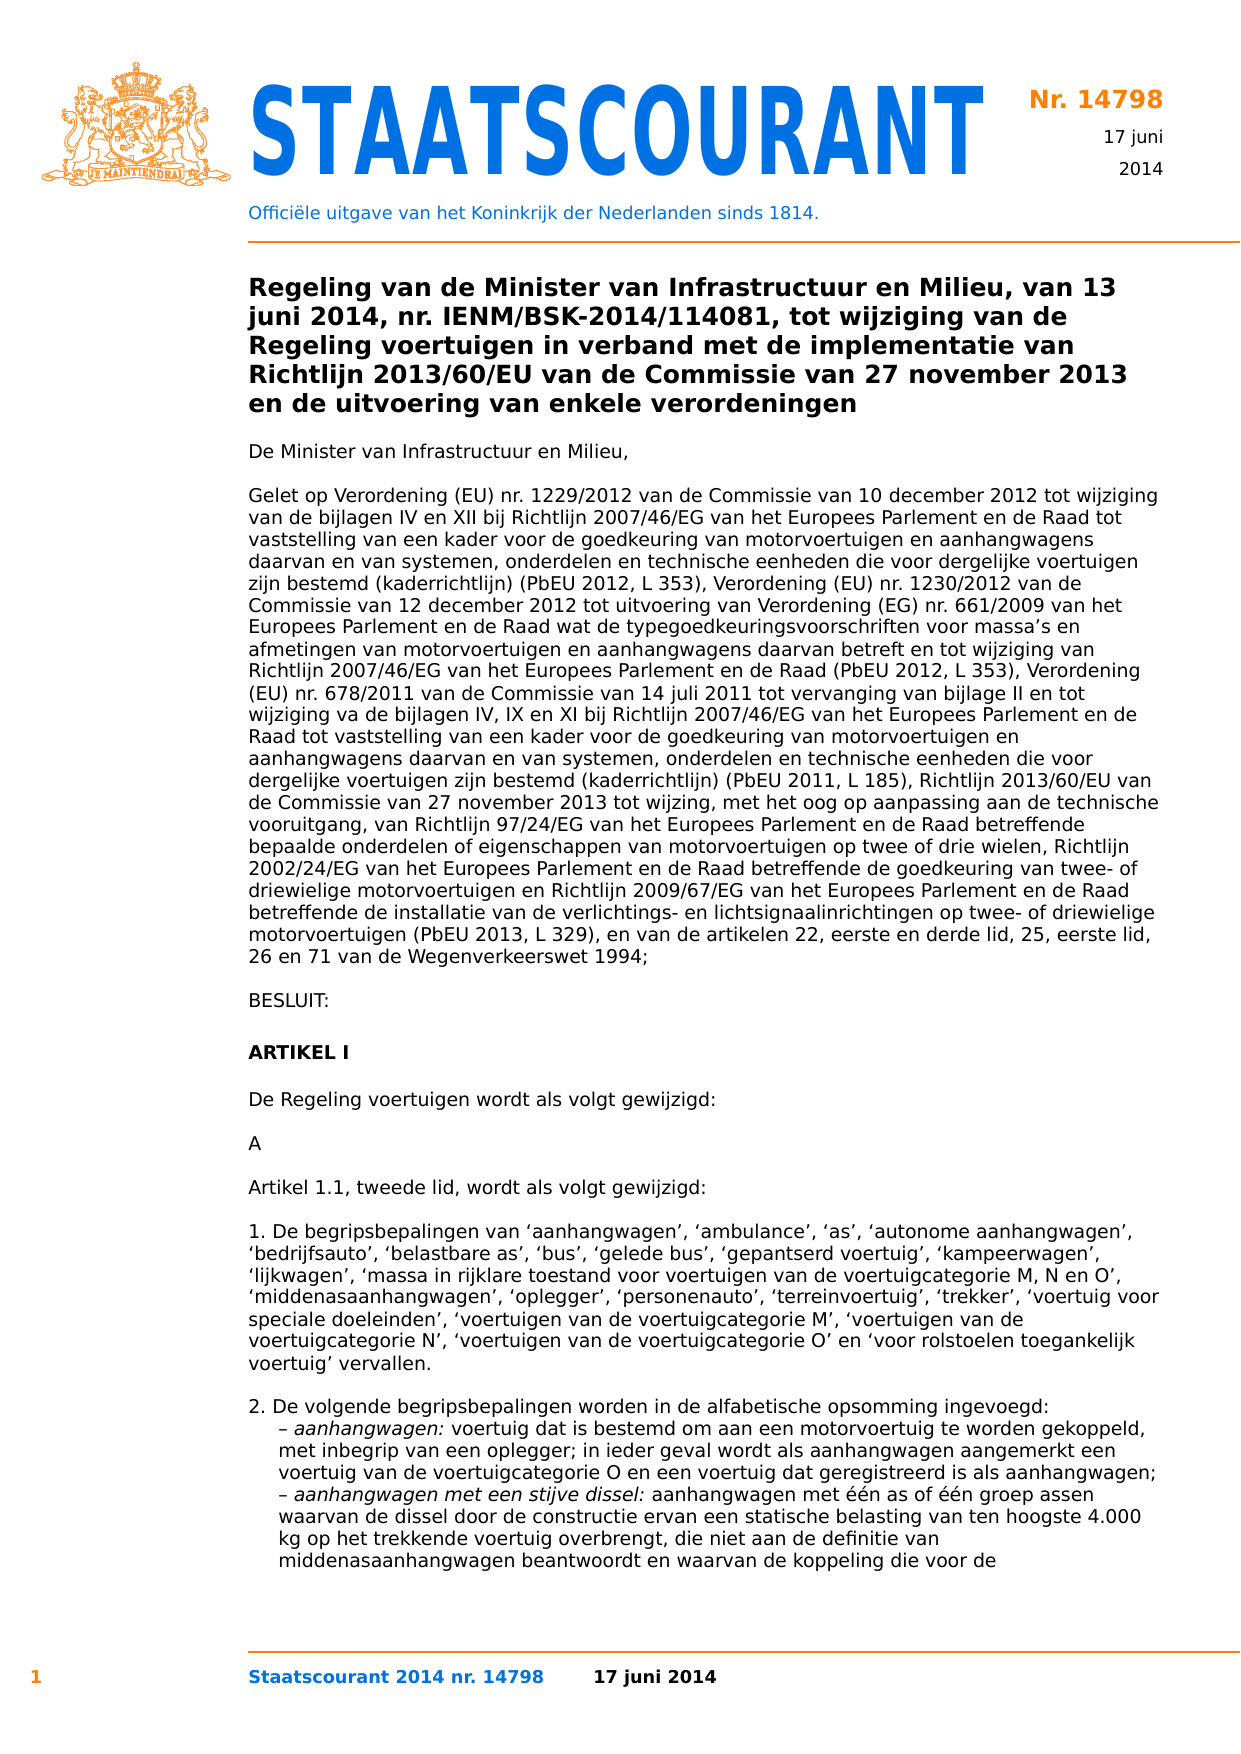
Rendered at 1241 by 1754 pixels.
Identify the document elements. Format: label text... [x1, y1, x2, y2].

subtitle Regeling van de Minister van Infrastructuur en Milieu, van 13 juni 2014, nr. IENM/BSK-2014/114081, tot wijziging van de Regeling voertuigen in verband met de implementatie van Richtlijn 2013/60/EU van de Commissie van 27 november 2013 en de uitvoering van enkele verordeningen [248, 273, 1163, 419]
table_header [25, 62, 248, 241]
text A [248, 1133, 1163, 1155]
text BESLUIT: [248, 990, 1163, 1012]
text 1. De begripsbepalingen van ‘aanhangwagen’, ‘ambulance’, ‘as’, ‘autonome aanhangwagen’, ‘bedrijfsauto’, ‘belastbare as’, ‘bus’, ‘gelede bus’, ‘gepantserd voertuig’, ‘kampeerwagen’, ‘lijkwagen’, ‘massa in rijklare toestand voor voertuigen van de voertuigcategorie M, N en O’, ‘middenasaanhangwagen’, ‘oplegger’, ‘personenauto’, ‘terreinvoertuig’, ‘trekker’, ‘voertuig voor speciale doeleinden’, ‘voertuigen van de voertuigcategorie M’, ‘voertuigen van de voertuigcategorie N’, ‘voertuigen van de voertuigcategorie O’ en ‘voor rolstoelen toegankelijk voertuig’ vervallen. [248, 1221, 1163, 1374]
picture [41, 62, 231, 186]
text Gelet op Verordening (EU) nr. 1229/2012 van de Commissie van 10 december 2012 tot wijziging van de bijlagen IV en XII bij Richtlijn 2007/46/EG van het Europees Parlement en de Raad tot vaststelling van een kader voor de goedkeuring van motorvoertuigen en aanhangwagens daarvan en van systemen, onderdelen en technische eenheden die voor dergelijke voertuigen zijn bestemd (kaderrichtlijn) (PbEU 2012, L 353), Verordening (EU) nr. 1230/2012 van de Commissie van 12 december 2012 tot uitvoering van Verordening (EG) nr. 661/2009 van het Europees Parlement en de Raad wat de typegoedkeuringsvoorschriften voor massa’s en afmetingen van motorvoertuigen en aanhangwagens daarvan betreft en tot wijziging van Richtlijn 2007/46/EG van het Europees Parlement en de Raad (PbEU 2012, L 353), Verordening (EU) nr. 678/2011 van de Commissie van 14 juli 2011 tot vervanging van bijlage II en tot wijziging va de bijlagen IV, IX en XI bij Richtlijn 2007/46/EG van het Europees Parlement en de Raad tot vaststelling van een kader voor de goedkeuring van motorvoertuigen en aanhangwagens daarvan en van systemen, onderdelen en technische eenheden die voor dergelijke voertuigen zijn bestemd (kaderrichtlijn) (PbEU 2011, L 185), Richtlijn 2013/60/EU van de Commissie van 27 november 2013 tot wijzing, met het oog op aanpassing aan de technische vooruitgang, van Richtlijn 97/24/EG van het Europees Parlement en de Raad betreffende bepaalde onderdelen of eigenschappen van motorvoertuigen op twee of drie wielen, Richtlijn 2002/24/EG van het Europees Parlement en de Raad betreffende de goedkeuring van twee- of driewielige motorvoertuigen en Richtlijn 2009/67/EG van het Europees Parlement en de Raad betreffende de installatie van de verlichtings- en lichtsignaalinrichtingen op twee- of driewielige motorvoertuigen (PbEU 2013, L 329), en van de artikelen 22, eerste en derde lid, 25, eerste lid, 26 en 71 van de Wegenverkeerswet 1994; [248, 484, 1163, 968]
table_header Nr. 14798 [998, 62, 1240, 121]
subtitle ARTIKEL I [248, 1042, 1163, 1064]
table_cell 17 juni [998, 121, 1240, 153]
text De Minister van Infrastructuur en Milieu, [248, 441, 1163, 463]
text Artikel 1.1, tweede lid, wordt als volgt gewijzigd: [248, 1177, 1163, 1199]
text 2. De volgende begripsbepalingen worden in de alfabetische opsomming ingevoegd: [248, 1396, 1163, 1418]
text – aanhangwagen met een stijve dissel: aanhangwagen met één as of één groep assen waarvan de dissel door de constructie ervan een statische belasting van ten hoogste 4.000 kg op het trekkende voertuig overbrengt, die niet aan de definitie van middenasaanhangwagen beantwoordt en waarvan de koppeling die voor de [278, 1484, 1163, 1572]
text De Regeling voertuigen wordt als volgt gewijzigd: [248, 1089, 1163, 1111]
text – aanhangwagen: voertuig dat is bestemd om aan een motorvoertuig te worden gekoppeld, met inbegrip van een oplegger; in ieder geval wordt als aanhangwagen aangemerkt een voertuig van de voertuigcategorie O en een voertuig dat geregistreerd is als aanhangwagen; [278, 1418, 1163, 1484]
table_cell Officiële uitgave van het Koninkrijk der Nederlanden sinds 1814. [248, 203, 1240, 241]
table_cell 2014 [998, 153, 1240, 203]
table_header STAATSCOURANT [248, 62, 998, 203]
